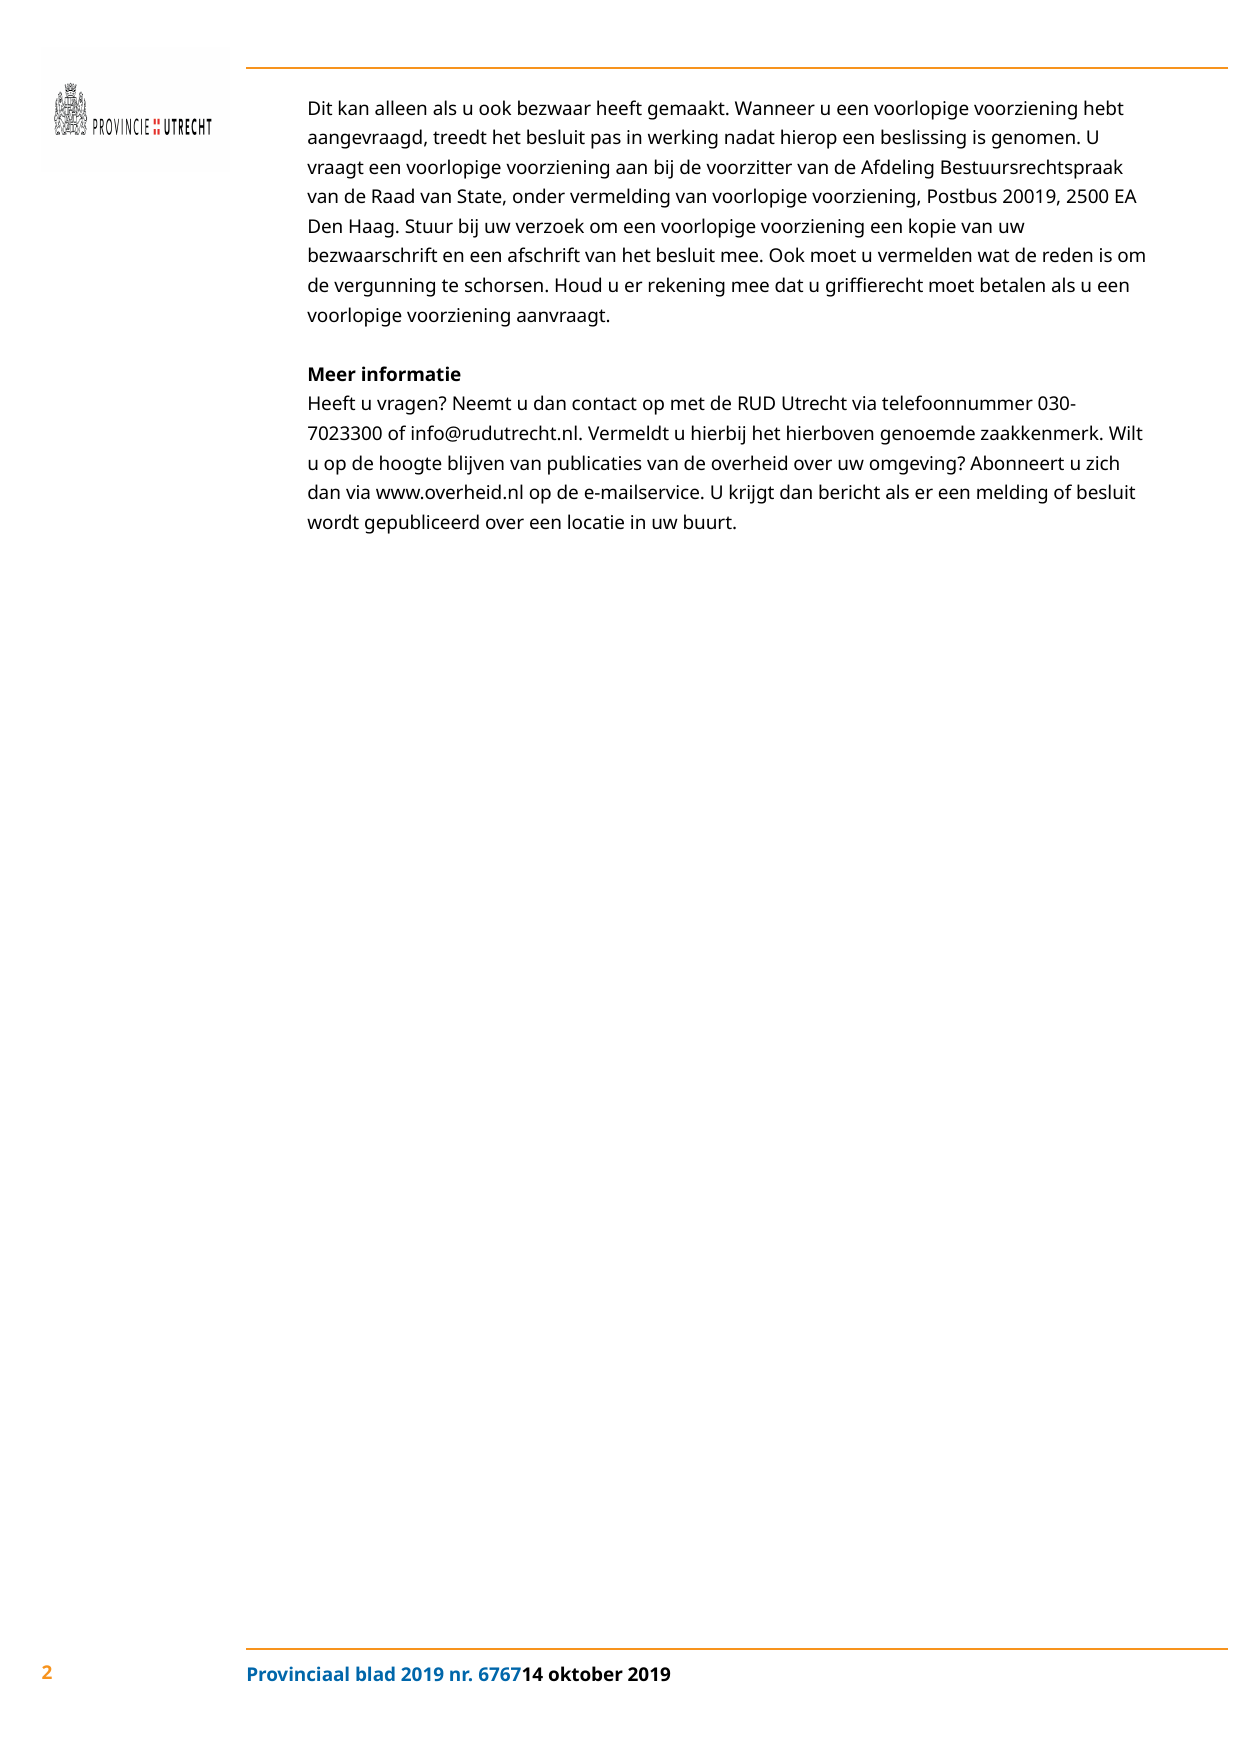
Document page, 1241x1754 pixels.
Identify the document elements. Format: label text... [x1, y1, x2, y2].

list Dit kan alleen als u ook bezwaar heeft gemaakt. Wanneer u een voorlopige voorziening hebt aangevraagd, treedt het besluit pas in werking nadat hierop een beslissing is genomen. U vraagt een voorlopige voorziening aan bij de voorzitter van de Afdeling Bestuursrechtspraak van de Raad van State, onder vermelding van voorlopige voorziening, Postbus 20019, 2500 EA Den Haag. Stuur bij uw verzoek om een voorlopige voorziening een kopie van uw bezwaarschrift en een afschrift van het besluit mee. Ook moet u vermelden wat de reden is om de vergunning te schorsen. Houd u er rekening mee dat u griffierecht moet betalen als u een voorlopige voorziening aanvraagt. [248, 95, 1152, 328]
list Meer informatie [248, 361, 1152, 387]
picture [41, 47, 231, 172]
list Heeft u vragen? Neemt u dan contact op met de RUD Utrecht via telefoonnummer 030-7023300 of info@rudutrecht.nl. Vermeldt u hierbij het hierboven genoemde zaakkenmerk. Wilt u op de hoogte blijven van publicaties van de overheid over uw omgeving? Abonneert u zich dan via www.overheid.nl op de e-mailservice. U krijgt dan bericht als er een melding of besluit wordt gepubliceerd over een locatie in uw buurt. [248, 391, 1152, 535]
